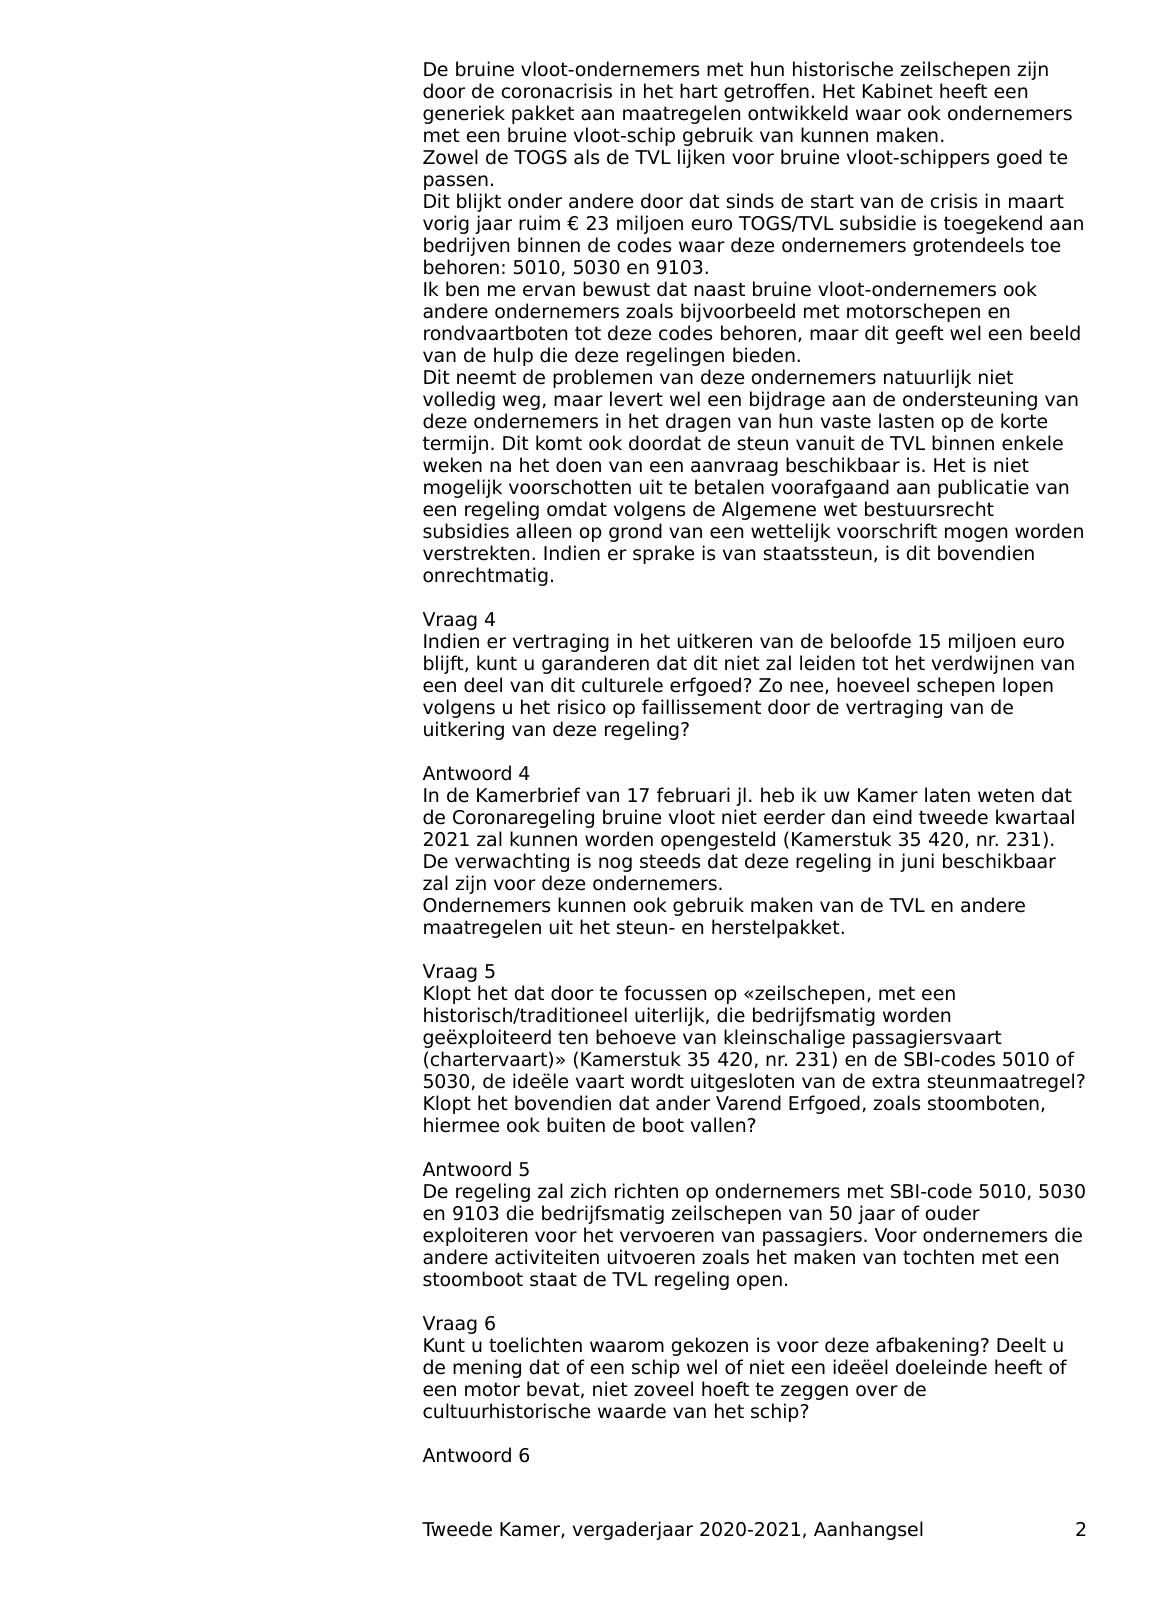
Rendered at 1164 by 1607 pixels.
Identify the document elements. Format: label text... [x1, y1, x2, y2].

text Zowel de TOGS als de TVL lijken voor bruine vloot-schippers goed te passen. [422, 147, 1087, 191]
text Antwoord 6 [422, 1445, 1087, 1467]
text Klopt het dat door te focussen op «zeilschepen, met een historisch/traditioneel uiterlijk, die bedrijfsmatig worden geëxploiteerd ten behoeve van kleinschalige passagiersvaart (chartervaart)» (Kamerstuk 35 420, nr. 231) en de SBI-codes 5010 of 5030, de ideële vaart wordt uitgesloten van de extra steunmaatregel? Klopt het bovendien dat ander Varend Erfgoed, zoals stoomboten, hiermee ook buiten de boot vallen? [422, 983, 1087, 1137]
text Vraag 5 [422, 961, 1087, 983]
text Antwoord 5 [422, 1159, 1087, 1181]
text Dit neemt de problemen van deze ondernemers natuurlijk niet volledig weg, maar levert wel een bijdrage aan de ondersteuning van deze ondernemers in het dragen van hun vaste lasten op de korte termijn. Dit komt ook doordat de steun vanuit de TVL binnen enkele weken na het doen van een aanvraag beschikbaar is. Het is niet mogelijk voorschotten uit te betalen voorafgaand aan publicatie van een regeling omdat volgens de Algemene wet bestuursrecht subsidies alleen op grond van een wettelijk voorschrift mogen worden verstrekten. Indien er sprake is van staatssteun, is dit bovendien onrechtmatig. [422, 367, 1087, 587]
text In de Kamerbrief van 17 februari jl. heb ik uw Kamer laten weten dat de Coronaregeling bruine vloot niet eerder dan eind tweede kwartaal 2021 zal kunnen worden opengesteld (Kamerstuk 35 420, nr. 231). De verwachting is nog steeds dat deze regeling in juni beschikbaar zal zijn voor deze ondernemers. [422, 785, 1087, 895]
text Indien er vertraging in het uitkeren van de beloofde 15 miljoen euro blijft, kunt u garanderen dat dit niet zal leiden tot het verdwijnen van een deel van dit culturele erfgoed? Zo nee, hoeveel schepen lopen volgens u het risico op faillissement door de vertraging van de uitkering van deze regeling? [422, 631, 1087, 741]
text Dit blijkt onder andere door dat sinds de start van de crisis in maart vorig jaar ruim € 23 miljoen euro TOGS/TVL subsidie is toegekend aan bedrijven binnen de codes waar deze ondernemers grotendeels toe behoren: 5010, 5030 en 9103. [422, 191, 1087, 279]
text Vraag 4 [422, 609, 1087, 631]
text Ik ben me ervan bewust dat naast bruine vloot-ondernemers ook andere ondernemers zoals bijvoorbeeld met motorschepen en rondvaartboten tot deze codes behoren, maar dit geeft wel een beeld van de hulp die deze regelingen bieden. [422, 279, 1087, 367]
text Ondernemers kunnen ook gebruik maken van de TVL en andere maatregelen uit het steun- en herstelpakket. [422, 895, 1087, 939]
text Vraag 6 [422, 1313, 1087, 1335]
text De regeling zal zich richten op ondernemers met SBI-code 5010, 5030 en 9103 die bedrijfsmatig zeilschepen van 50 jaar of ouder exploiteren voor het vervoeren van passagiers. Voor ondernemers die andere activiteiten uitvoeren zoals het maken van tochten met een stoomboot staat de TVL regeling open. [422, 1181, 1087, 1291]
text Antwoord 4 [422, 763, 1087, 785]
text Kunt u toelichten waarom gekozen is voor deze afbakening? Deelt u de mening dat of een schip wel of niet een ideëel doeleinde heeft of een motor bevat, niet zoveel hoeft te zeggen over de cultuurhistorische waarde van het schip? [422, 1335, 1087, 1423]
text De bruine vloot-ondernemers met hun historische zeilschepen zijn door de coronacrisis in het hart getroffen. Het Kabinet heeft een generiek pakket aan maatregelen ontwikkeld waar ook ondernemers met een bruine vloot-schip gebruik van kunnen maken. [422, 59, 1087, 147]
